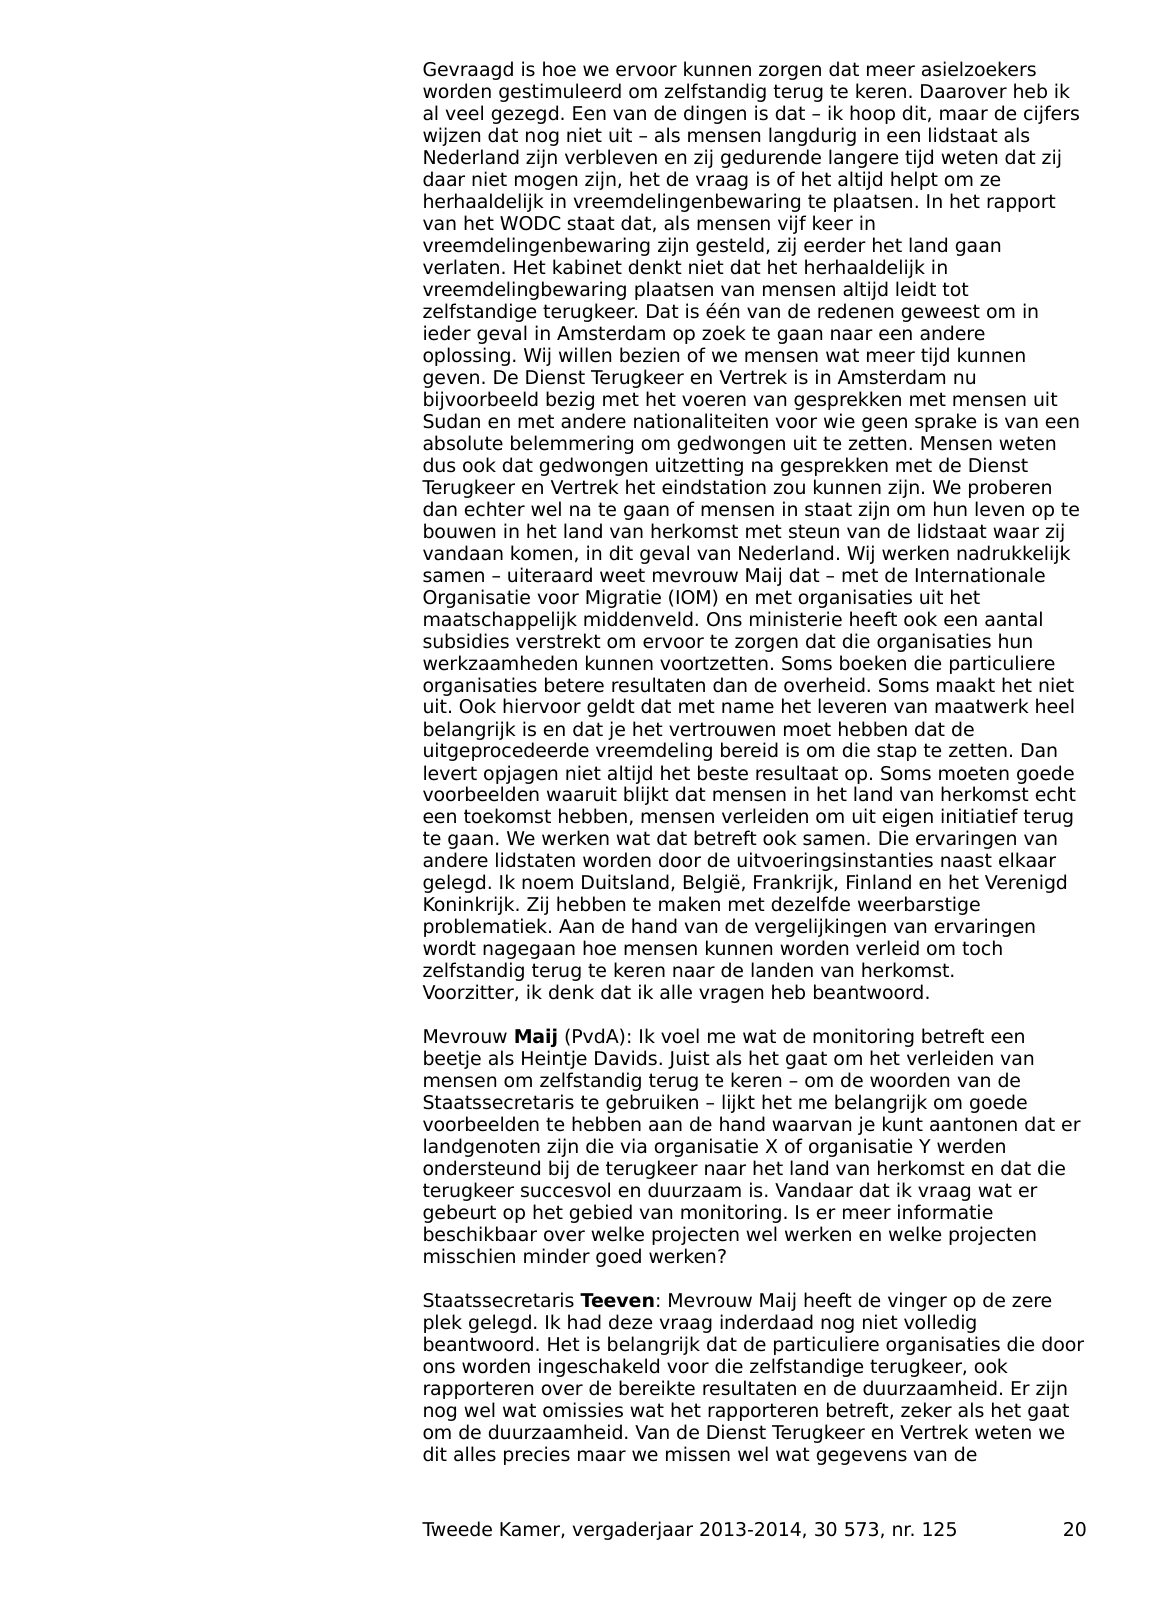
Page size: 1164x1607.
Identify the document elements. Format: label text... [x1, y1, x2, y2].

text Staatssecretaris Teeven: Mevrouw Maij heeft de vinger op de zere plek gelegd. Ik had deze vraag inderdaad nog niet volledig beantwoord. Het is belangrijk dat de particuliere organisaties die door ons worden ingeschakeld voor die zelfstandige terugkeer, ook rapporteren over de bereikte resultaten en de duurzaamheid. Er zijn nog wel wat omissies wat het rapporteren betreft, zeker als het gaat om de duurzaamheid. Van de Dienst Terugkeer en Vertrek weten we dit alles precies maar we missen wel wat gegevens van de [422, 1290, 1087, 1466]
text Gevraagd is hoe we ervoor kunnen zorgen dat meer asielzoekers worden gestimuleerd om zelfstandig terug te keren. Daarover heb ik al veel gezegd. Een van de dingen is dat – ik hoop dit, maar de cijfers wijzen dat nog niet uit – als mensen langdurig in een lidstaat als Nederland zijn verbleven en zij gedurende langere tijd weten dat zij daar niet mogen zijn, het de vraag is of het altijd helpt om ze herhaaldelijk in vreemdelingenbewaring te plaatsen. In het rapport van het WODC staat dat, als mensen vijf keer in vreemdelingenbewaring zijn gesteld, zij eerder het land gaan verlaten. Het kabinet denkt niet dat het herhaaldelijk in vreemdelingbewaring plaatsen van mensen altijd leidt tot zelfstandige terugkeer. Dat is één van de redenen geweest om in ieder geval in Amsterdam op zoek te gaan naar een andere oplossing. Wij willen bezien of we mensen wat meer tijd kunnen geven. De Dienst Terugkeer en Vertrek is in Amsterdam nu bijvoorbeeld bezig met het voeren van gesprekken met mensen uit Sudan en met andere nationaliteiten voor wie geen sprake is van een absolute belemmering om gedwongen uit te zetten. Mensen weten dus ook dat gedwongen uitzetting na gesprekken met de Dienst Terugkeer en Vertrek het eindstation zou kunnen zijn. We proberen dan echter wel na te gaan of mensen in staat zijn om hun leven op te bouwen in het land van herkomst met steun van de lidstaat waar zij vandaan komen, in dit geval van Nederland. Wij werken nadrukkelijk samen – uiteraard weet mevrouw Maij dat – met de Internationale Organisatie voor Migratie (IOM) en met organisaties uit het maatschappelijk middenveld. Ons ministerie heeft ook een aantal subsidies verstrekt om ervoor te zorgen dat die organisaties hun werkzaamheden kunnen voortzetten. Soms boeken die particuliere organisaties betere resultaten dan de overheid. Soms maakt het niet uit. Ook hiervoor geldt dat met name het leveren van maatwerk heel belangrijk is en dat je het vertrouwen moet hebben dat de uitgeprocedeerde vreemdeling bereid is om die stap te zetten. Dan levert opjagen niet altijd het beste resultaat op. Soms moeten goede voorbeelden waaruit blijkt dat mensen in het land van herkomst echt een toekomst hebben, mensen verleiden om uit eigen initiatief terug te gaan. We werken wat dat betreft ook samen. Die ervaringen van andere lidstaten worden door de uitvoeringsinstanties naast elkaar gelegd. Ik noem Duitsland, België, Frankrijk, Finland en het Verenigd Koninkrijk. Zij hebben te maken met dezelfde weerbarstige problematiek. Aan de hand van de vergelijkingen van ervaringen wordt nagegaan hoe mensen kunnen worden verleid om toch zelfstandig terug te keren naar de landen van herkomst. [422, 59, 1087, 982]
text Mevrouw Maij (PvdA): Ik voel me wat de monitoring betreft een beetje als Heintje Davids. Juist als het gaat om het verleiden van mensen om zelfstandig terug te keren – om de woorden van de Staatssecretaris te gebruiken – lijkt het me belangrijk om goede voorbeelden te hebben aan de hand waarvan je kunt aantonen dat er landgenoten zijn die via organisatie X of organisatie Y werden ondersteund bij de terugkeer naar het land van herkomst en dat die terugkeer succesvol en duurzaam is. Vandaar dat ik vraag wat er gebeurt op het gebied van monitoring. Is er meer informatie beschikbaar over welke projecten wel werken en welke projecten misschien minder goed werken? [422, 1026, 1087, 1268]
text Voorzitter, ik denk dat ik alle vragen heb beantwoord. [422, 982, 1087, 1004]
